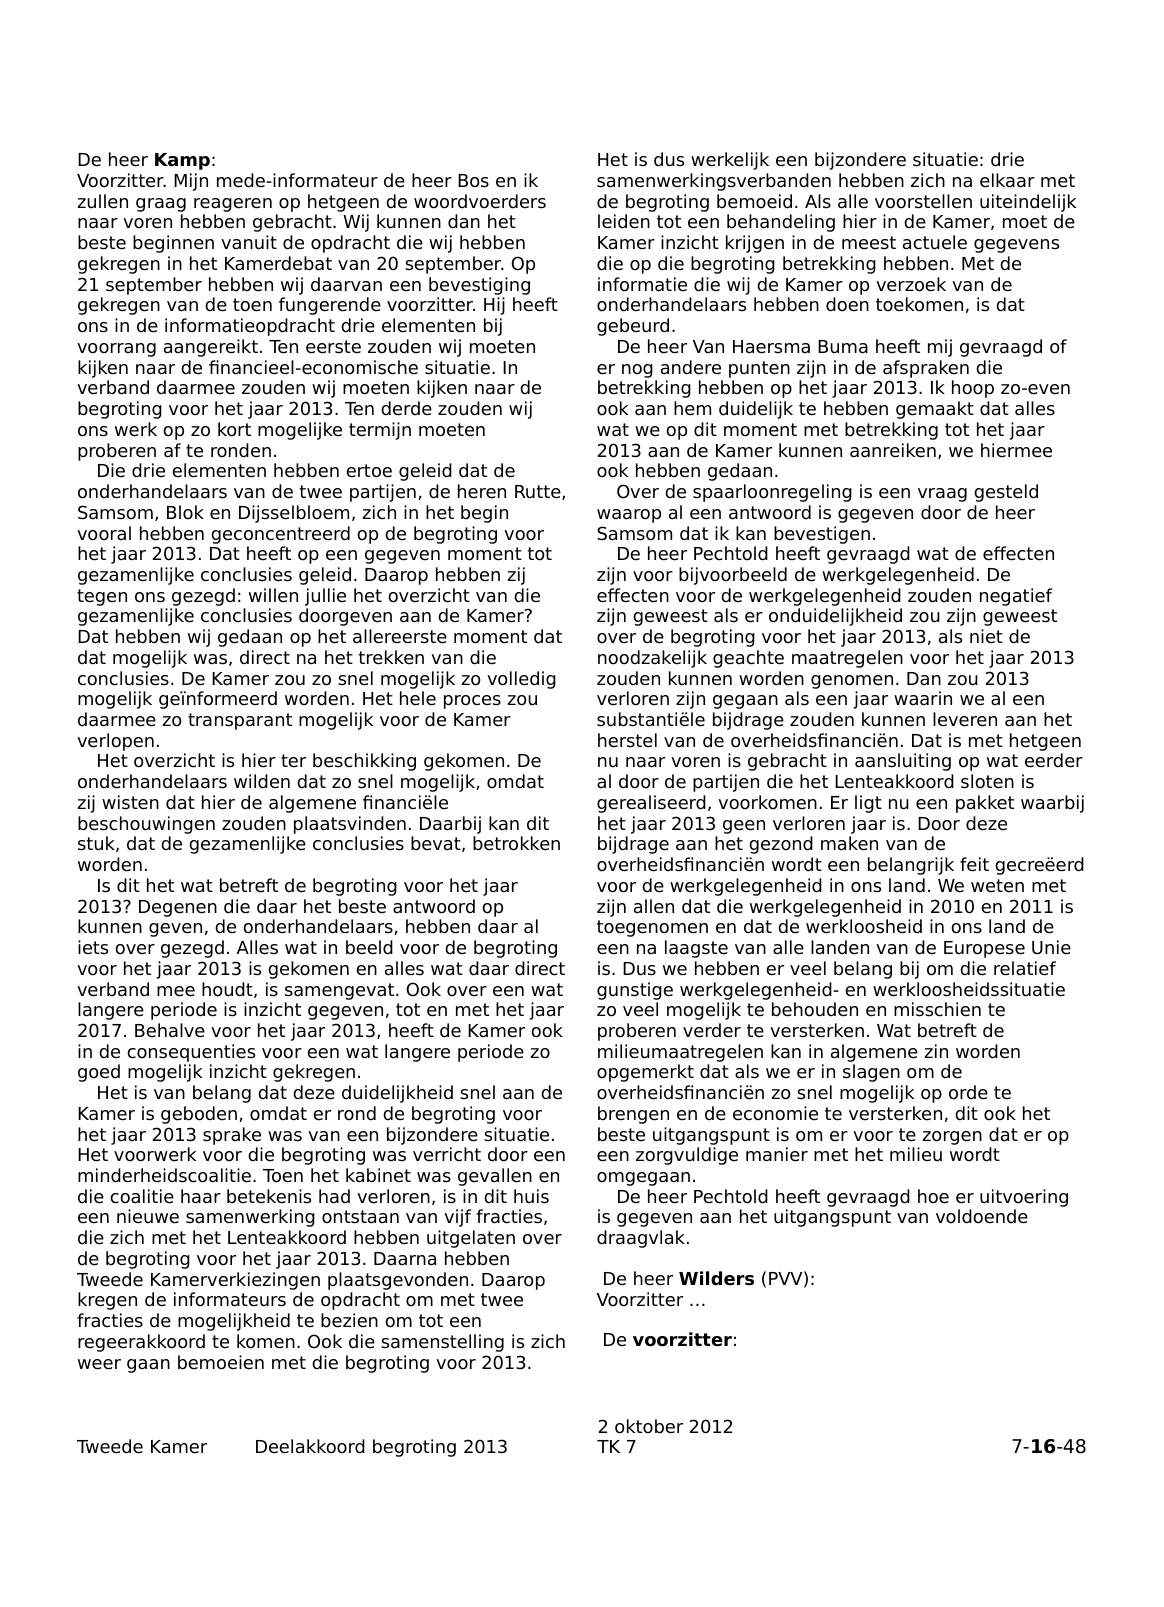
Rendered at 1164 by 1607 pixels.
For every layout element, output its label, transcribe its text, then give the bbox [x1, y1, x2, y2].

text Is dit het wat betreft de begroting voor het jaar 2013? Degenen die daar het beste antwoord op kunnen geven, de onderhandelaars, hebben daar al iets over gezegd. Alles wat in beeld voor de begroting voor het jaar 2013 is gekomen en alles wat daar direct verband mee houdt, is samengevat. Ook over een wat langere periode is inzicht gegeven, tot en met het jaar 2017. Behalve voor het jaar 2013, heeft de Kamer ook in de consequenties voor een wat langere periode zo goed mogelijk inzicht gekregen. [77, 876, 567, 1083]
text De heer Van Haersma Buma heeft mij gevraagd of er nog andere punten zijn in de afspraken die betrekking hebben op het jaar 2013. Ik hoop zo-even ook aan hem duidelijk te hebben gemaakt dat alles wat we op dit moment met betrekking tot het jaar 2013 aan de Kamer kunnen aanreiken, we hiermee ook hebben gedaan. [596, 337, 1087, 482]
text De heer Kamp: [77, 150, 567, 171]
text Die drie elementen hebben ertoe geleid dat de onderhandelaars van de twee partijen, de heren Rutte, Samsom, Blok en Dijsselbloem, zich in het begin vooral hebben geconcentreerd op de begroting voor het jaar 2013. Dat heeft op een gegeven moment tot gezamenlijke conclusies geleid. Daarop hebben zij tegen ons gezegd: willen jullie het overzicht van die gezamenlijke conclusies doorgeven aan de Kamer? Dat hebben wij gedaan op het allereerste moment dat dat mogelijk was, direct na het trekken van die conclusies. De Kamer zou zo snel mogelijk zo volledig mogelijk geïnformeerd worden. Het hele proces zou daarmee zo transparant mogelijk voor de Kamer verlopen. [77, 461, 567, 751]
text Voorzitter … [596, 1289, 1087, 1310]
text Het is van belang dat deze duidelijkheid snel aan de Kamer is geboden, omdat er rond de begroting voor het jaar 2013 sprake was van een bijzondere situatie. Het voorwerk voor die begroting was verricht door een minderheidscoalitie. Toen het kabinet was gevallen en die coalitie haar betekenis had verloren, is in dit huis een nieuwe samenwerking ontstaan van vijf fracties, die zich met het Lenteakkoord hebben uitgelaten over de begroting voor het jaar 2013. Daarna hebben Tweede Kamerverkiezingen plaatsgevonden. Daarop kregen de informateurs de opdracht om met twee fracties de mogelijkheid te bezien om tot een regeerakkoord te komen. Ook die samenstelling is zich weer gaan bemoeien met die begroting voor 2013. [77, 1083, 567, 1373]
text De heer Pechtold heeft gevraagd hoe er uitvoering is gegeven aan het uitgangspunt van voldoende draagvlak. [596, 1187, 1087, 1249]
text Het is dus werkelijk een bijzondere situatie: drie samenwerkingsverbanden hebben zich na elkaar met de begroting bemoeid. Als alle voorstellen uiteindelijk leiden tot een behandeling hier in de Kamer, moet de Kamer inzicht krijgen in de meest actuele gegevens die op die begroting betrekking hebben. Met de informatie die wij de Kamer op verzoek van de onderhandelaars hebben doen toekomen, is dat gebeurd. [596, 150, 1087, 337]
text De voorzitter: [596, 1330, 1087, 1351]
text De heer Wilders (PVV): [596, 1269, 1087, 1289]
text Over de spaarloonregeling is een vraag gesteld waarop al een antwoord is gegeven door de heer Samsom dat ik kan bevestigen. [596, 482, 1087, 544]
text De heer Pechtold heeft gevraagd wat de effecten zijn voor bijvoorbeeld de werkgelegenheid. De effecten voor de werkgelegenheid zouden negatief zijn geweest als er onduidelijkheid zou zijn geweest over de begroting voor het jaar 2013, als niet de noodzakelijk geachte maatregelen voor het jaar 2013 zouden kunnen worden genomen. Dan zou 2013 verloren zijn gegaan als een jaar waarin we al een substantiële bijdrage zouden kunnen leveren aan het herstel van de overheidsfinanciën. Dat is met hetgeen nu naar voren is gebracht in aansluiting op wat eerder al door de partijen die het Lenteakkoord sloten is gerealiseerd, voorkomen. Er ligt nu een pakket waarbij het jaar 2013 geen verloren jaar is. Door deze bijdrage aan het gezond maken van de overheidsfinanciën wordt een belangrijk feit gecreëerd voor de werkgelegenheid in ons land. We weten met zijn allen dat die werkgelegenheid in 2010 en 2011 is toegenomen en dat de werkloosheid in ons land de een na laagste van alle landen van de Europese Unie is. Dus we hebben er veel belang bij om die relatief gunstige werkgelegenheid- en werkloosheidssituatie zo veel mogelijk te behouden en misschien te proberen verder te versterken. Wat betreft de milieumaatregelen kan in algemene zin worden opgemerkt dat als we er in slagen om de overheidsfinanciën zo snel mogelijk op orde te brengen en de economie te versterken, dit ook het beste uitgangspunt is om er voor te zorgen dat er op een zorgvuldige manier met het milieu wordt omgegaan. [596, 544, 1087, 1187]
text Het overzicht is hier ter beschikking gekomen. De onderhandelaars wilden dat zo snel mogelijk, omdat zij wisten dat hier de algemene financiële beschouwingen zouden plaatsvinden. Daarbij kan dit stuk, dat de gezamenlijke conclusies bevat, betrokken worden. [77, 751, 567, 876]
text Voorzitter. Mijn mede-informateur de heer Bos en ik zullen graag reageren op hetgeen de woordvoerders naar voren hebben gebracht. Wij kunnen dan het beste beginnen vanuit de opdracht die wij hebben gekregen in het Kamerdebat van 20 september. Op 21 september hebben wij daarvan een bevestiging gekregen van de toen fungerende voorzitter. Hij heeft ons in de informatieopdracht drie elementen bij voorrang aangereikt. Ten eerste zouden wij moeten kijken naar de financieel-economische situatie. In verband daarmee zouden wij moeten kijken naar de begroting voor het jaar 2013. Ten derde zouden wij ons werk op zo kort mogelijke termijn moeten proberen af te ronden. [77, 171, 567, 461]
